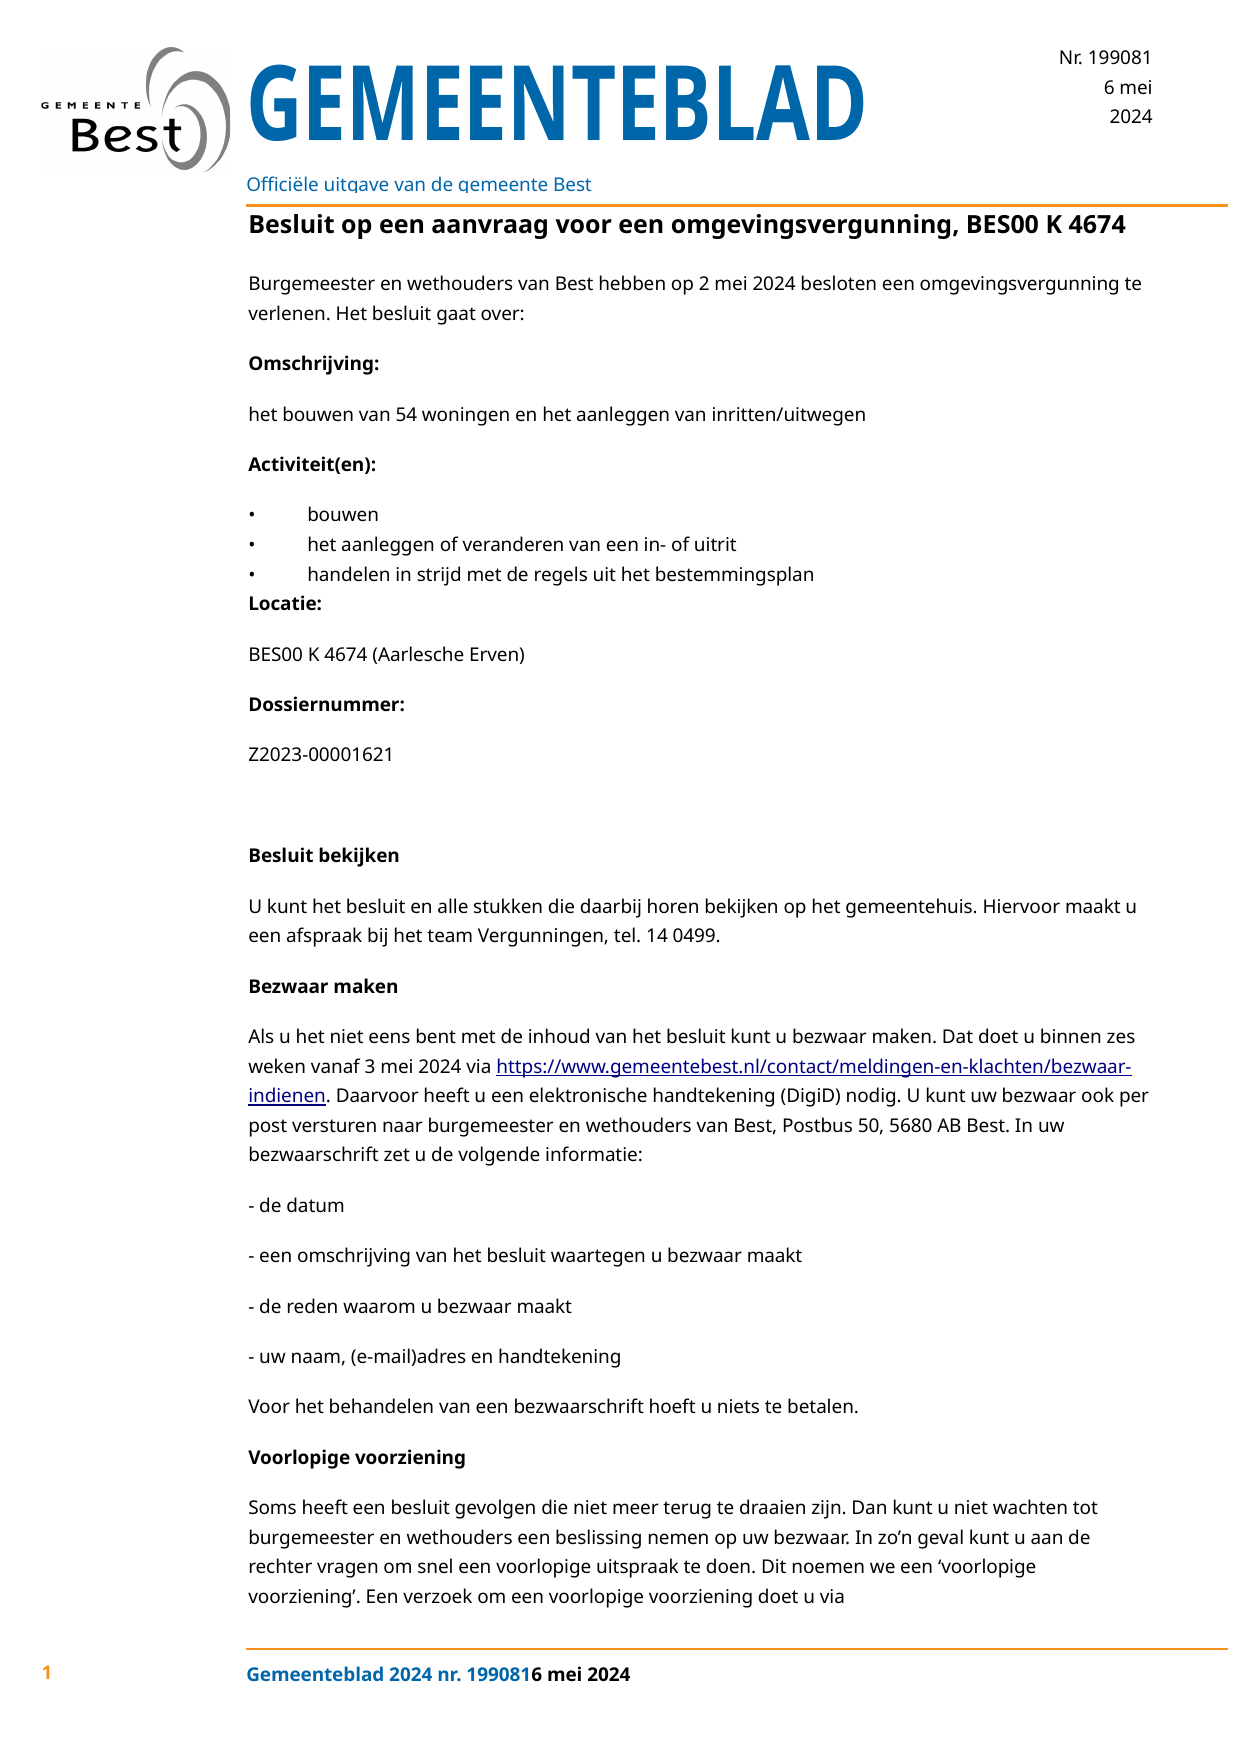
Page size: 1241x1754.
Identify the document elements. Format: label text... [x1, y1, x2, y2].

text BES00 K 4674 (Aarlesche Erven) [248, 641, 1152, 666]
text - de reden waarom u bezwaar maakt [248, 1293, 1152, 1318]
text Burgemeester en wethouders van Best hebben op 2 mei 2024 besloten een omgevingsvergunning te verlenen. Het besluit gaat over: [248, 270, 1152, 326]
text Voorlopige voorziening [248, 1444, 1152, 1470]
text Z2023-00001621 [248, 742, 1152, 767]
text Dossiernummer: [248, 691, 1152, 717]
list handelen in strijd met de regels uit het bestemmingsplan [248, 561, 1152, 586]
text Activiteit(en): [248, 451, 1152, 477]
list het aanleggen of veranderen van een in- of uitrit [248, 531, 1152, 557]
text Als u het niet eens bent met de inhoud van het besluit kunt u bezwaar maken. Dat doet u binnen zes weken vanaf 3 mei 2024 via https://www.gemeentebest.nl/contact/meldingen-en-klachten/bezwaar-indienen. Daarvoor heeft u een elektronische handtekening (DigiD) nodig. U kunt uw bezwaar ook per post versturen naar burgemeester en wethouders van Best, Postbus 50, 5680 AB Best. In uw bezwaarschrift zet u de volgende informatie: [248, 1023, 1152, 1167]
text Omschrijving: [248, 350, 1152, 376]
picture [41, 47, 231, 172]
text Locatie: [248, 590, 1152, 616]
text - een omschrijving van het besluit waartegen u bezwaar maakt [248, 1242, 1152, 1268]
text het bouwen van 54 woningen en het aanleggen van inritten/uitwegen [248, 401, 1152, 426]
text Besluit op een aanvraag voor een omgevingsvergunning, BES00 K 4674 [248, 207, 1152, 241]
text Soms heeft een besluit gevolgen die niet meer terug te draaien zijn. Dan kunt u niet wachten tot burgemeester en wethouders een beslissing nemen op uw bezwaar. In zo’n geval kunt u aan de rechter vragen om snel een voorlopige uitspraak te doen. Dit noemen we een ‘voorlopige voorziening’. Een verzoek om een voorlopige voorziening doet u via [248, 1494, 1152, 1609]
text - uw naam, (e-mail)adres en handtekening [248, 1343, 1152, 1369]
text Besluit bekijken [248, 842, 1152, 868]
text Bezwaar maken [248, 973, 1152, 998]
list bouwen [248, 502, 1152, 527]
text Voor het behandelen van een bezwaarschrift hoeft u niets te betalen. [248, 1394, 1152, 1419]
text U kunt het besluit en alle stukken die daarbij horen bekijken op het gemeentehuis. Hiervoor maakt u een afspraak bij het team Vergunningen, tel. 14 0499. [248, 893, 1152, 948]
text - de datum [248, 1192, 1152, 1218]
